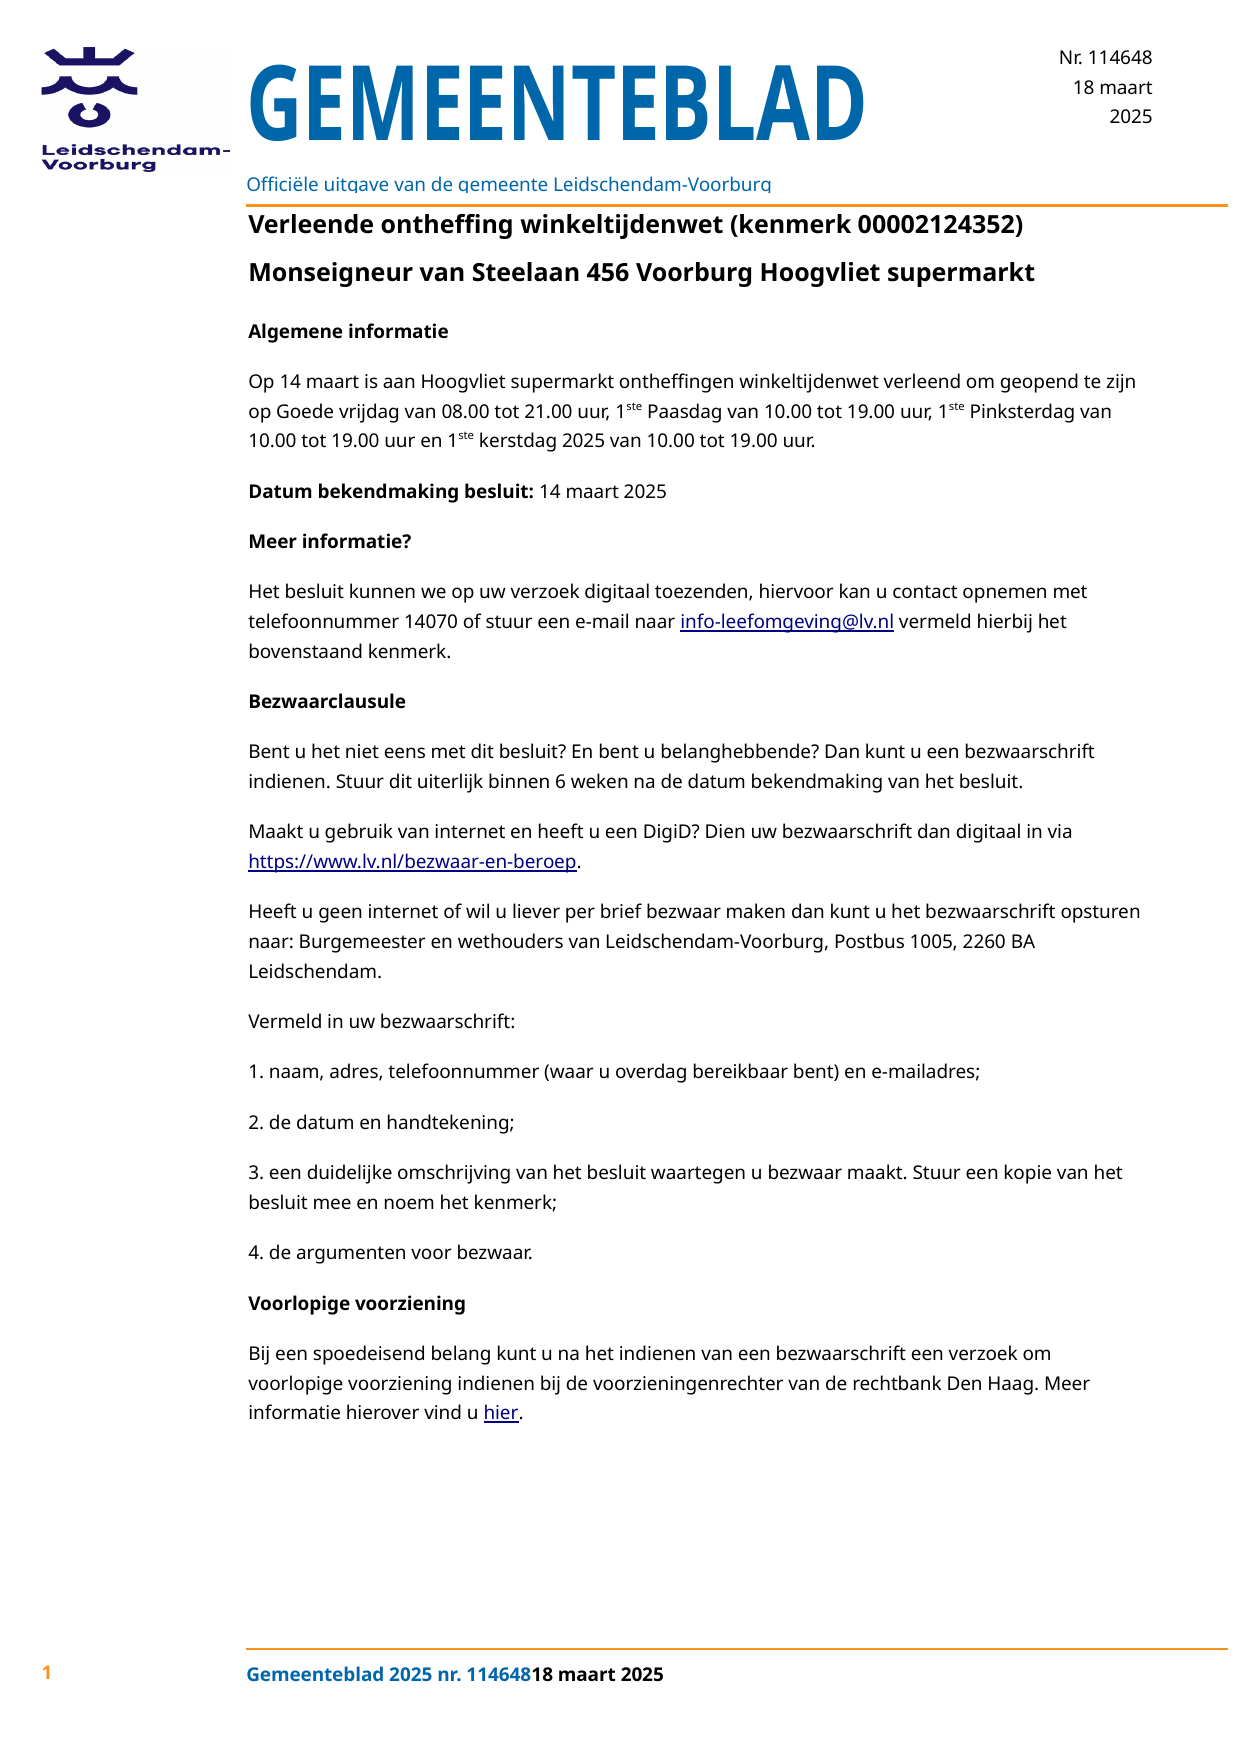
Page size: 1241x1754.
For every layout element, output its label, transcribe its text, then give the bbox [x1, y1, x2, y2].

text 4. de argumenten voor bezwaar. [248, 1239, 1152, 1265]
text Heeft u geen internet of wil u liever per brief bezwaar maken dan kunt u het bezwaarschrift opsturen naar: Burgemeester en wethouders van Leidschendam-Voorburg, Postbus 1005, 2260 BA Leidschendam. [248, 899, 1152, 984]
text Meer informatie? [248, 528, 1152, 554]
text Bent u het niet eens met dit besluit? En bent u belanghebbende? Dan kunt u een bezwaarschrift indienen. Stuur dit uiterlijk binnen 6 weken na de datum bekendmaking van het besluit. [248, 739, 1152, 794]
text Algemene informatie [248, 318, 1152, 344]
text Het besluit kunnen we op uw verzoek digitaal toezenden, hiervoor kan u contact opnemen met telefoonnummer 14070 of stuur een e-mail naar info-leefomgeving@lv.nl vermeld hierbij het bovenstaand kenmerk. [248, 579, 1152, 664]
text Op 14 maart is aan Hoogvliet supermarkt ontheffingen winkeltijdenwet verleend om geopend te zijn op Goede vrijdag van 08.00 tot 21.00 uur, 1ste Paasdag van 10.00 tot 19.00 uur, 1ste Pinksterdag van 10.00 tot 19.00 uur en 1ste kerstdag 2025 van 10.00 tot 19.00 uur. [248, 368, 1152, 453]
text Voorlopige voorziening [248, 1290, 1152, 1316]
text Bezwaarclausule [248, 688, 1152, 714]
text Verleende ontheffing winkeltijdenwet (kenmerk 00002124352) Monseigneur van Steelaan 456 Voorburg Hoogvliet supermarkt [248, 207, 1152, 288]
picture [41, 47, 231, 172]
text Maakt u gebruik van internet en heeft u een DigiD? Dien uw bezwaarschrift dan digitaal in via https://www.lv.nl/bezwaar-en-beroep. [248, 819, 1152, 874]
text 1. naam, adres, telefoonnummer (waar u overdag bereikbaar bent) en e-mailadres; [248, 1059, 1152, 1084]
text 3. een duidelijke omschrijving van het besluit waartegen u bezwaar maakt. Stuur een kopie van het besluit mee en noem het kenmerk; [248, 1159, 1152, 1215]
text Vermeld in uw bezwaarschrift: [248, 1008, 1152, 1034]
text 2. de datum en handtekening; [248, 1109, 1152, 1135]
text Bij een spoedeisend belang kunt u na het indienen van een bezwaarschrift een verzoek om voorlopige voorziening indienen bij de voorzieningenrechter van de rechtbank Den Haag. Meer informatie hierover vind u hier. [248, 1340, 1152, 1425]
text Datum bekendmaking besluit: 14 maart 2025 [248, 478, 1152, 504]
